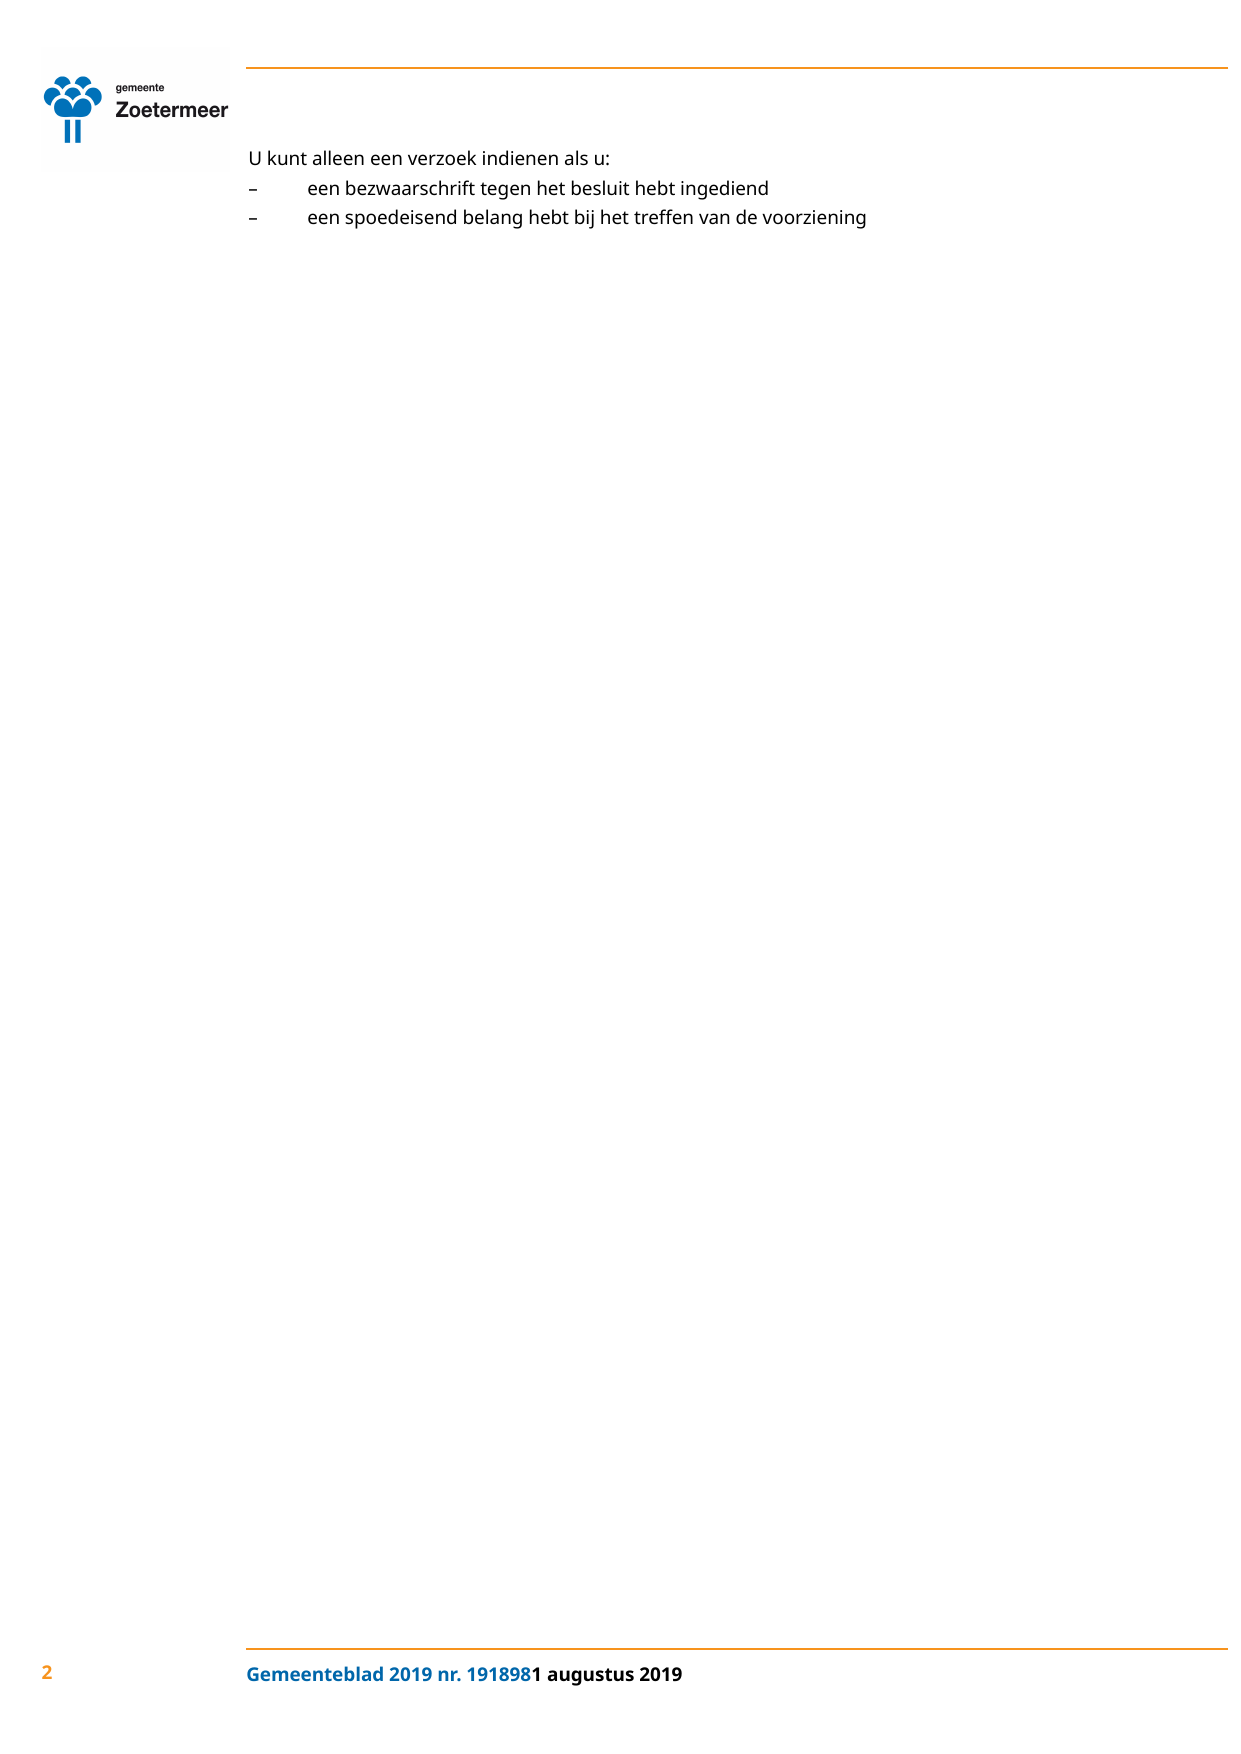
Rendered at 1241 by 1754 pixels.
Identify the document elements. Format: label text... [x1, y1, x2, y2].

list een bezwaarschrift tegen het besluit hebt ingediend [248, 175, 1152, 201]
picture [41, 47, 231, 172]
list een spoedeisend belang hebt bij het treffen van de voorziening [248, 204, 1152, 230]
text U kunt alleen een verzoek indienen als u: [248, 145, 1152, 171]
